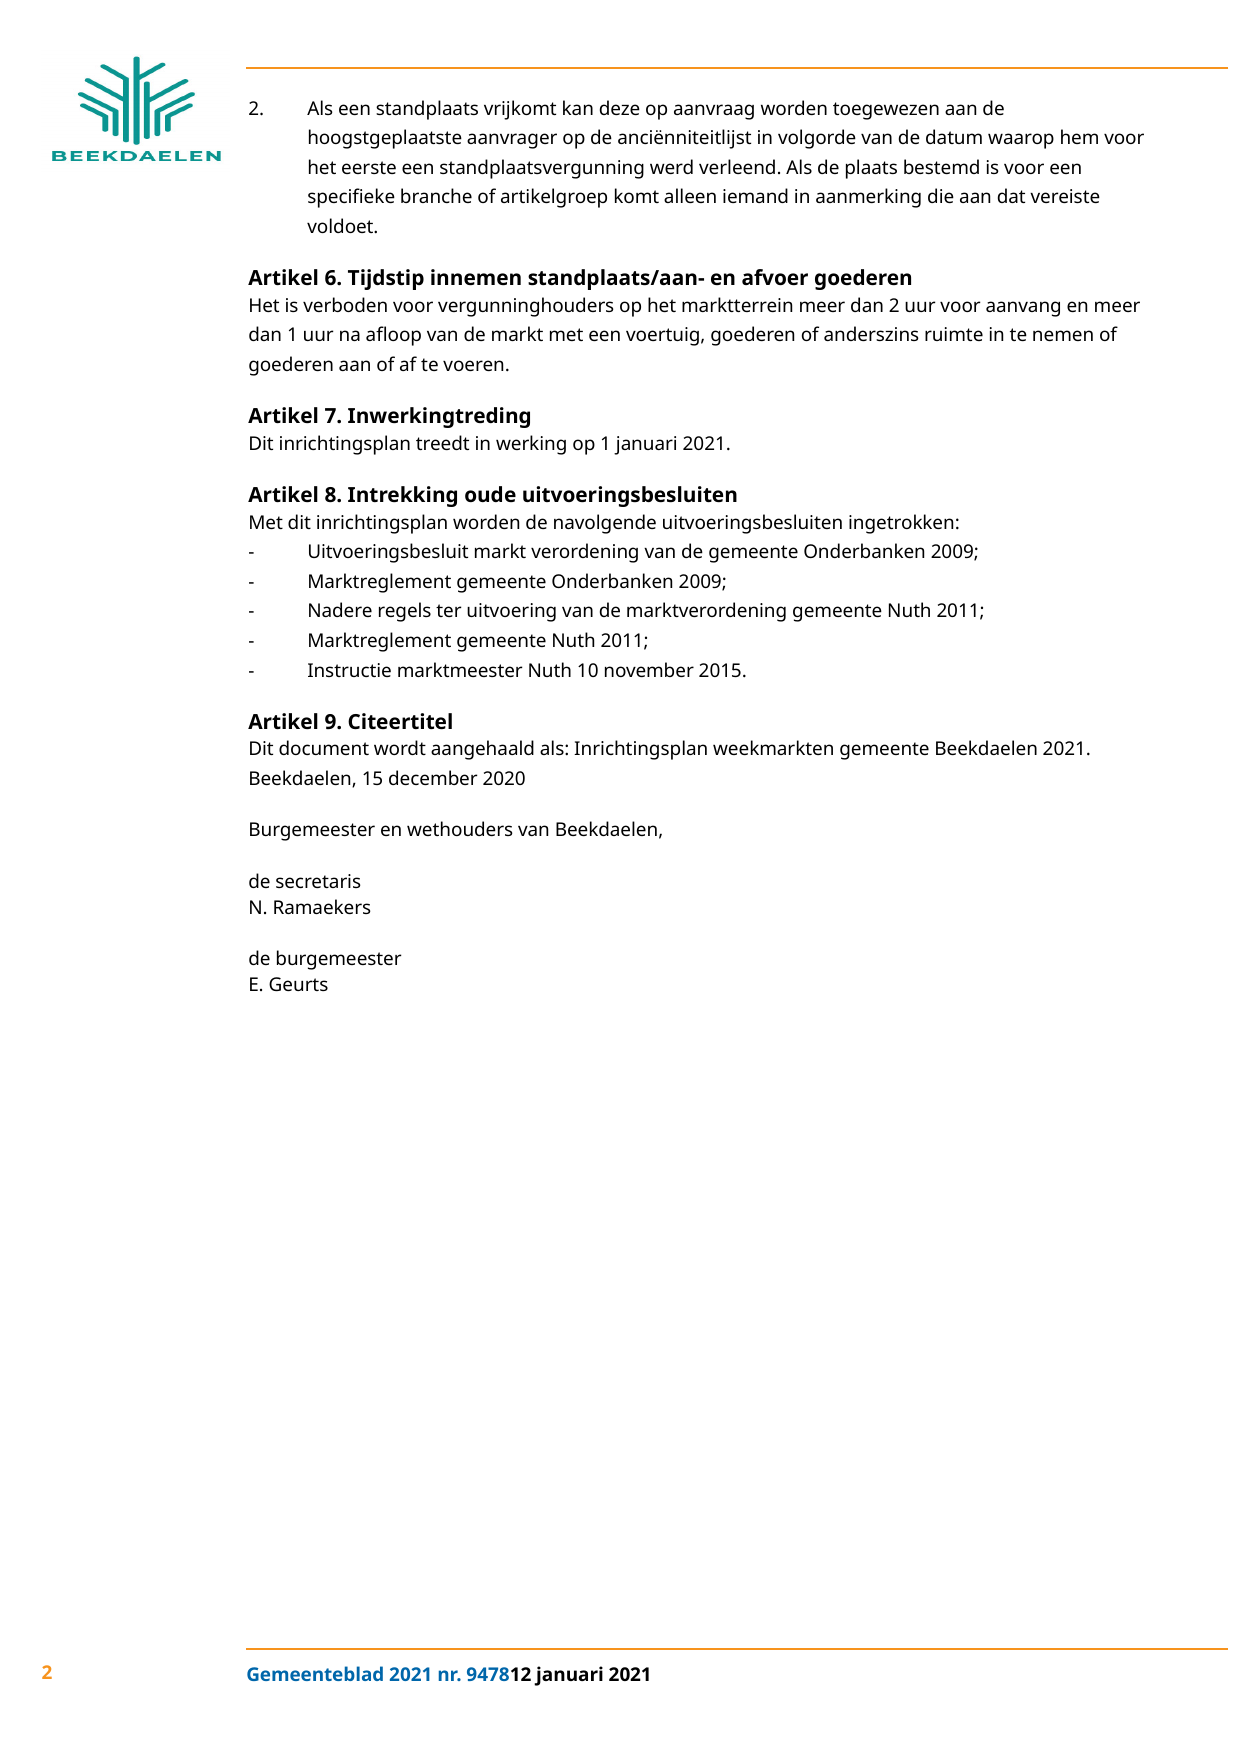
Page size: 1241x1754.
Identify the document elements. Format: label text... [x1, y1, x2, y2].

text Met dit inrichtingsplan worden de navolgende uitvoeringsbesluiten ingetrokken: [248, 509, 1152, 534]
text Artikel 9. Citeertitel [248, 707, 1152, 736]
text de burgemeester [248, 945, 1152, 971]
list Marktreglement gemeente Onderbanken 2009; [248, 568, 1152, 594]
text Beekdaelen, 15 december 2020 [248, 765, 1152, 791]
text N. Ramaekers [248, 894, 1152, 919]
text Burgemeester en wethouders van Beekdaelen, [248, 817, 1152, 842]
list Nadere regels ter uitvoering van de marktverordening gemeente Nuth 2011; [248, 598, 1152, 623]
list Instructie marktmeester Nuth 10 november 2015. [248, 657, 1152, 682]
text Het is verboden voor vergunninghouders op het marktterrein meer dan 2 uur voor aanvang en meer dan 1 uur na afloop van de markt met een voertuig, goederen of anderszins ruimte in te nemen of goederen aan of af te voeren. [248, 292, 1152, 377]
text Artikel 6. Tijdstip innemen standplaats/aan- en afvoer goederen [248, 263, 1152, 292]
picture [41, 47, 231, 172]
text Artikel 8. Intrekking oude uitvoeringsbesluiten [248, 480, 1152, 509]
text Artikel 7. Inwerkingtreding [248, 402, 1152, 430]
text Dit document wordt aangehaald als: Inrichtingsplan weekmarkten gemeente Beekdaelen 2021. [248, 736, 1152, 761]
list Marktreglement gemeente Nuth 2011; [248, 627, 1152, 653]
list Uitvoeringsbesluit markt verordening van de gemeente Onderbanken 2009; [248, 538, 1152, 564]
list Als een standplaats vrijkomt kan deze op aanvraag worden toegewezen aan de hoogstgeplaatste aanvrager op de anciënniteitlijst in volgorde van de datum waarop hem voor het eerste een standplaatsvergunning werd verleend. Als de plaats bestemd is voor een specifieke branche of artikelgroep komt alleen iemand in aanmerking die aan dat vereiste voldoet. [248, 95, 1152, 239]
text de secretaris [248, 868, 1152, 894]
text E. Geurts [248, 971, 1152, 997]
text Dit inrichtingsplan treedt in werking op 1 januari 2021. [248, 430, 1152, 456]
